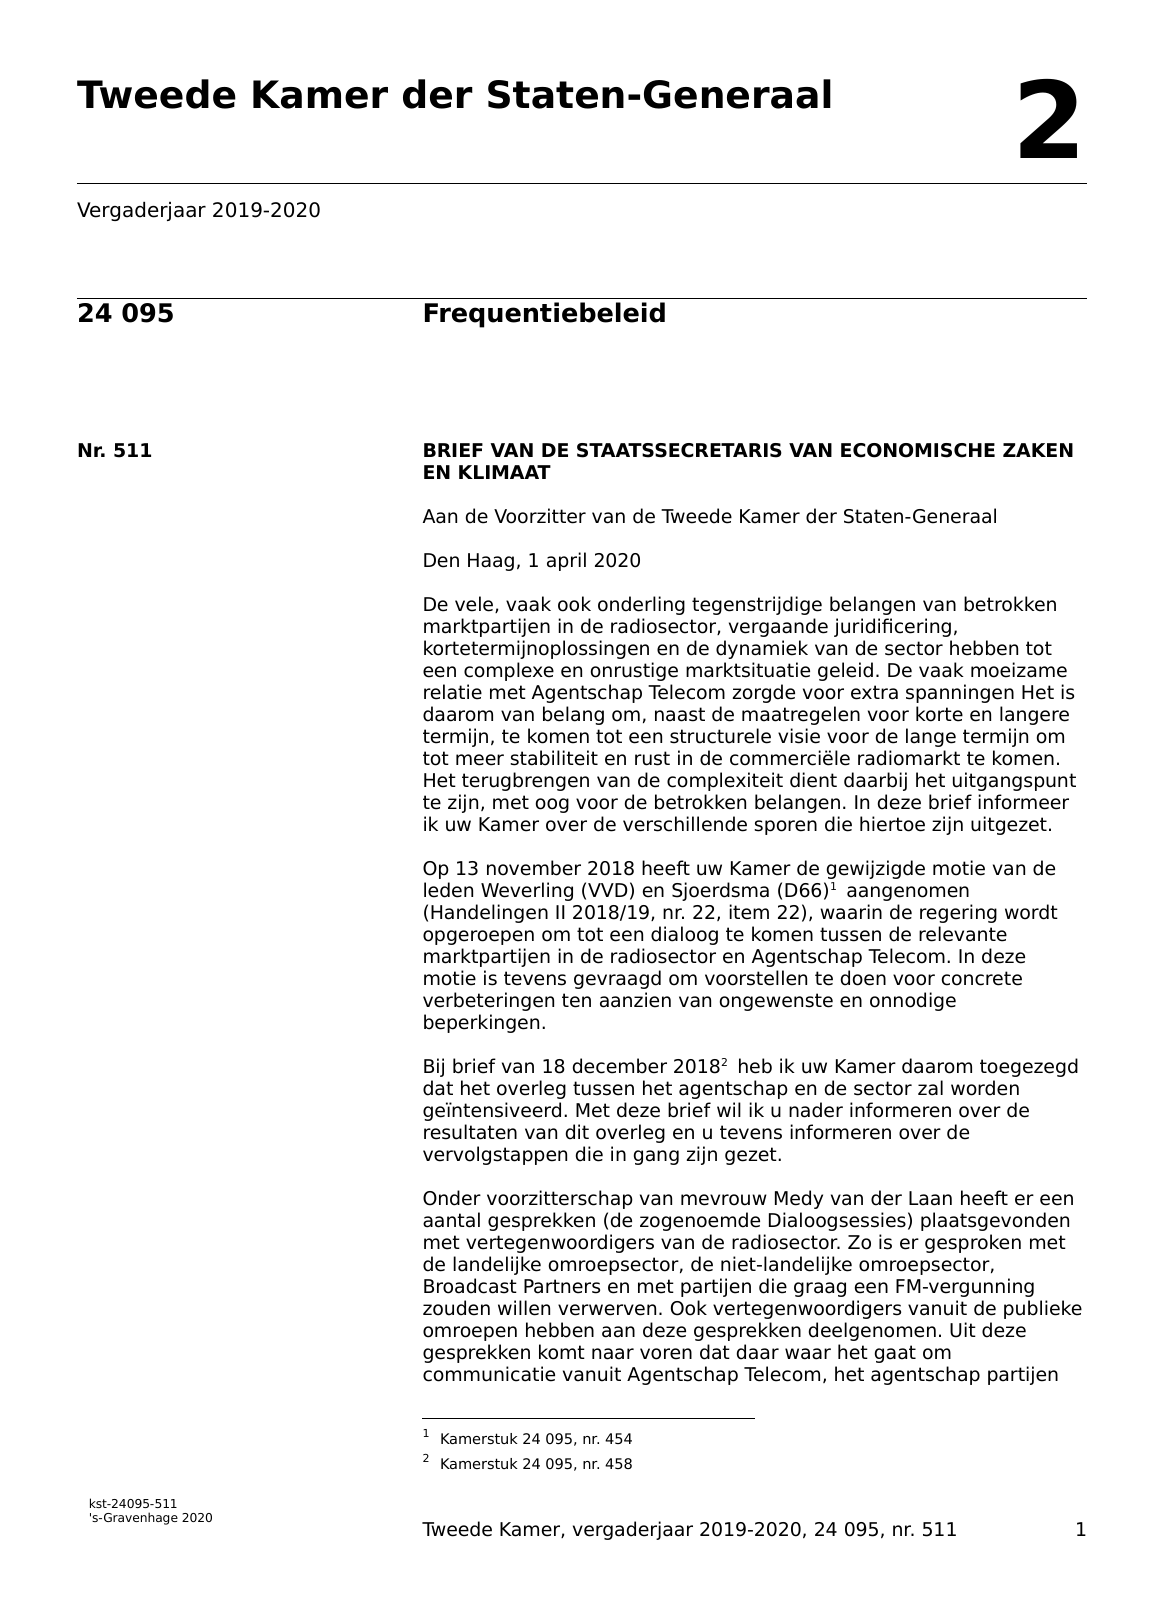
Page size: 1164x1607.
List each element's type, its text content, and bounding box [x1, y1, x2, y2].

text kst-24095-511 [88, 1497, 323, 1511]
table_header 2 [886, 59, 1087, 183]
text Bij brief van 18 december 2018 heb ik uw Kamer daarom toegezegd dat het overleg tussen het agentschap en de sector zal worden geïntensiveerd. Met deze brief wil ik u nader informeren over de resultaten van dit overleg en u tevens informeren over de vervolgstappen die in gang zijn gezet. [422, 1056, 1087, 1166]
text Den Haag, 1 april 2020 [422, 550, 1087, 572]
table_cell Vergaderjaar 2019-2020 [77, 184, 1087, 298]
text De vele, vaak ook onderling tegenstrijdige belangen van betrokken marktpartijen in de radiosector, vergaande juridificering, kortetermijnoplossingen en de dynamiek van de sector hebben tot een complexe en onrustige marktsituatie geleid. De vaak moeizame relatie met Agentschap Telecom zorgde voor extra spanningen Het is daarom van belang om, naast de maatregelen voor korte en langere termijn, te komen tot een structurele visie voor de lange termijn om tot meer stabiliteit en rust in de commerciële radiomarkt te komen. Het terugbrengen van de complexiteit dient daarbij het uitgangspunt te zijn, met oog voor de betrokken belangen. In deze brief informeer ik uw Kamer over de verschillende sporen die hiertoe zijn uitgezet. [422, 594, 1087, 836]
text Kamerstuk 24 095, nr. 458 [422, 1452, 1087, 1474]
text Op 13 november 2018 heeft uw Kamer de gewijzigde motie van de leden Weverling (VVD) en Sjoerdsma (D66) aangenomen (Handelingen II 2018/19, nr. 22, item 22), waarin de regering wordt opgeroepen om tot een dialoog te komen tussen de relevante marktpartijen in de radiosector en Agentschap Telecom. In deze motie is tevens gevraagd om voorstellen te doen voor concrete verbeteringen ten aanzien van ongewenste en onnodige beperkingen. [422, 858, 1087, 1034]
text Onder voorzitterschap van mevrouw Medy van der Laan heeft er een aantal gesprekken (de zogenoemde Dialoogsessies) plaatsgevonden met vertegenwoordigers van de radiosector. Zo is er gesproken met de landelijke omroepsector, de niet-landelijke omroepsector, Broadcast Partners en met partijen die graag een FM-vergunning zouden willen verwerven. Ook vertegenwoordigers vanuit de publieke omroepen hebben aan deze gesprekken deelgenomen. Uit deze gesprekken komt naar voren dat daar waar het gaat om communicatie vanuit Agentschap Telecom, het agentschap partijen [422, 1188, 1087, 1386]
subtitle Nr. 511 BRIEF VAN DE STAATSSECRETARIS VAN ECONOMISCHE ZAKEN EN KLIMAAT [77, 440, 1087, 484]
subtitle 24 095 Frequentiebeleid [77, 299, 1087, 329]
table_header Tweede Kamer der Staten-Generaal [77, 59, 886, 183]
text Kamerstuk 24 095, nr. 454 [422, 1427, 1087, 1449]
text 's-Gravenhage 2020 [88, 1511, 323, 1525]
text Aan de Voorzitter van de Tweede Kamer der Staten-Generaal [422, 506, 1087, 528]
